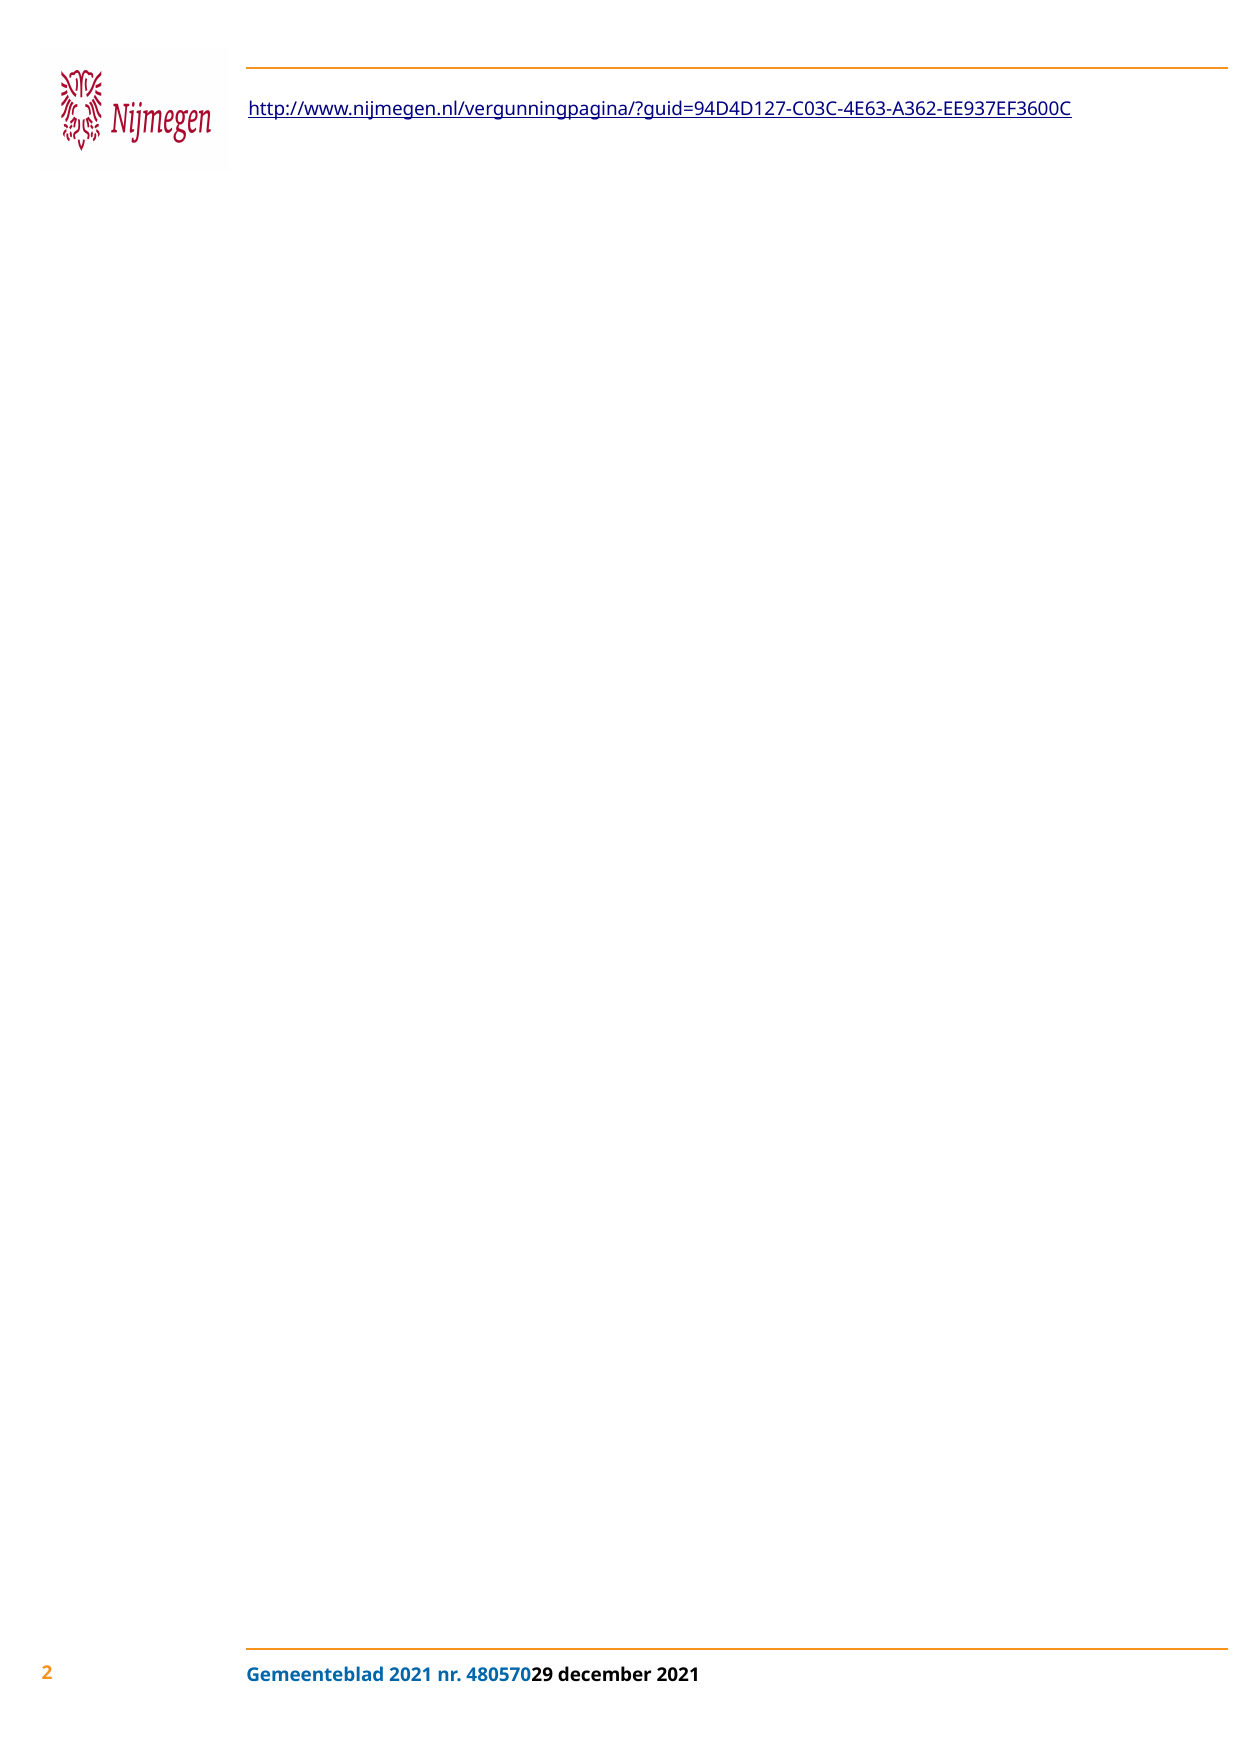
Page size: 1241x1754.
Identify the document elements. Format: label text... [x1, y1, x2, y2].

picture [41, 47, 231, 172]
text http://www.nijmegen.nl/vergunningpagina/?guid=94D4D127-C03C-4E63-A362-EE937EF3600C [248, 95, 1152, 121]
